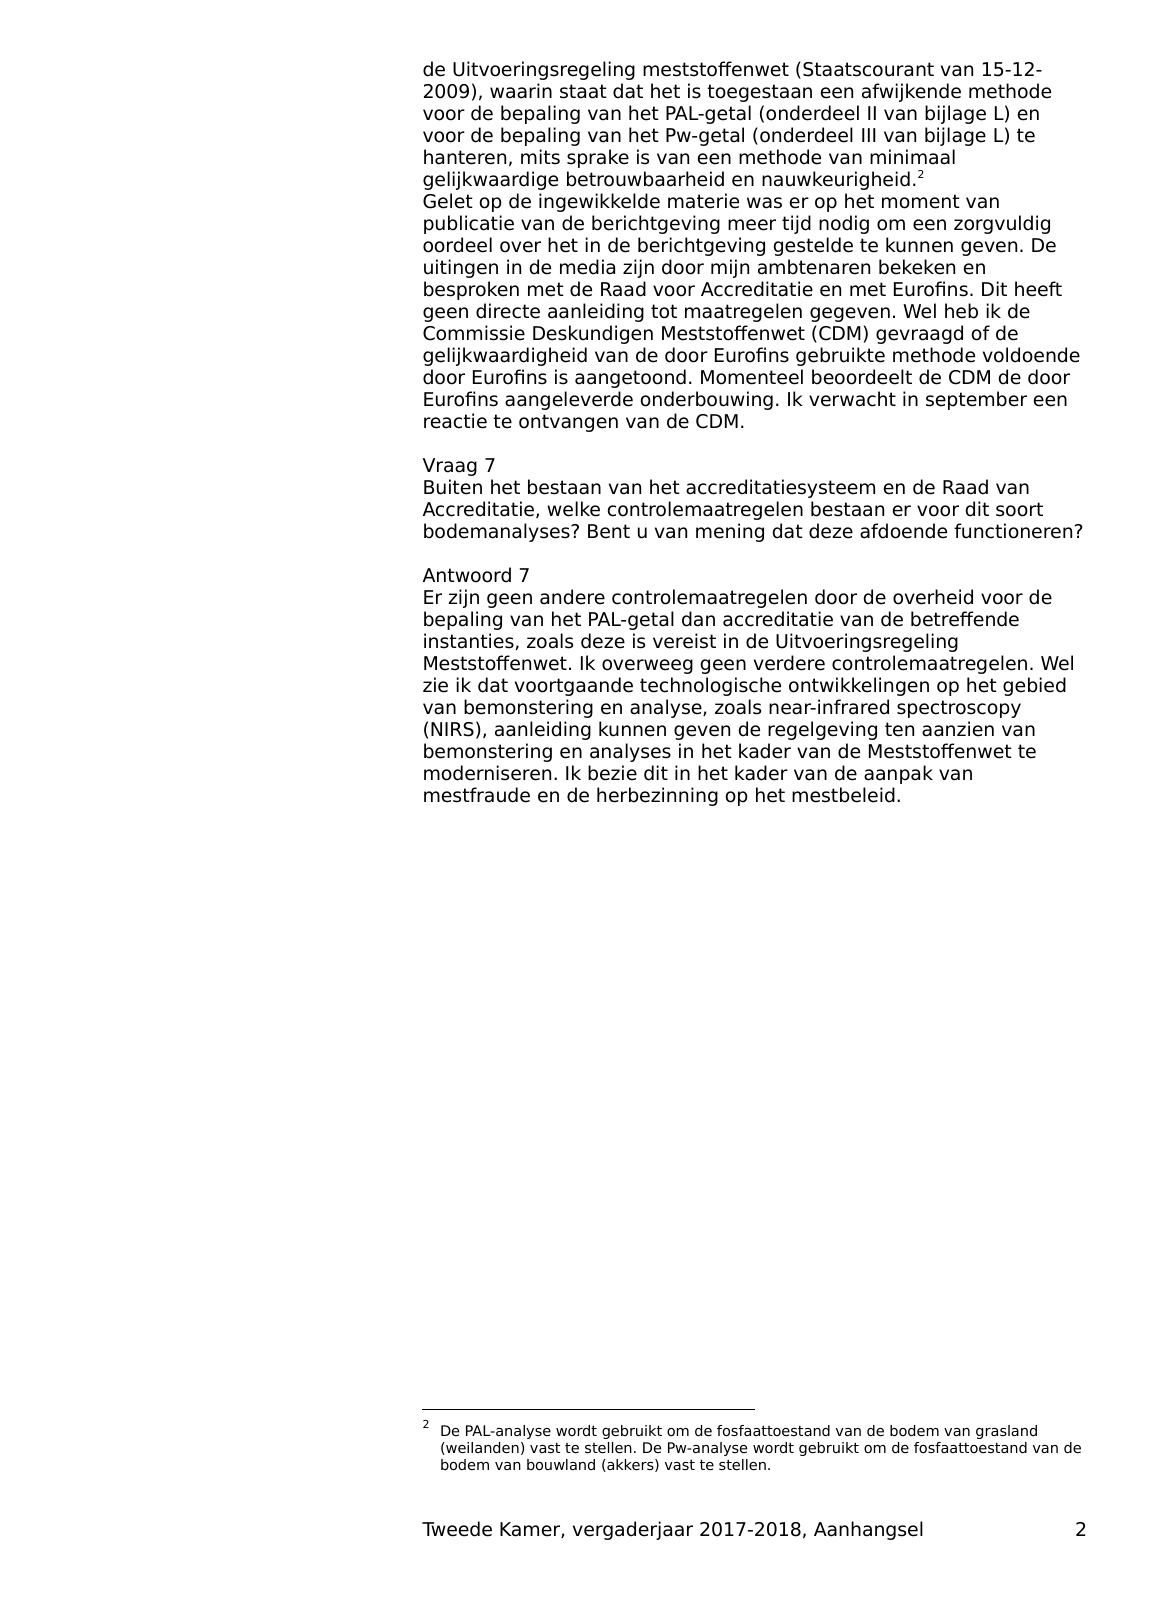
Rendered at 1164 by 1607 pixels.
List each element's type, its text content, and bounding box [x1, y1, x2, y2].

text de Uitvoeringsregeling meststoffenwet (Staatscourant van 15-12-2009), waarin staat dat het is toegestaan een afwijkende methode voor de bepaling van het PAL-getal (onderdeel II van bijlage L) en voor de bepaling van het Pw-getal (onderdeel III van bijlage L) te hanteren, mits sprake is van een methode van minimaal gelijkwaardige betrouwbaarheid en nauwkeurigheid. [422, 59, 1087, 191]
text Buiten het bestaan van het accreditatiesysteem en de Raad van Accreditatie, welke controlemaatregelen bestaan er voor dit soort bodemanalyses? Bent u van mening dat deze afdoende functioneren? [422, 477, 1087, 543]
text De PAL-analyse wordt gebruikt om de fosfaattoestand van de bodem van grasland (weilanden) vast te stellen. De Pw-analyse wordt gebruikt om de fosfaattoestand van de bodem van bouwland (akkers) vast te stellen. [422, 1418, 1087, 1474]
text Vraag 7 [422, 455, 1087, 477]
text Er zijn geen andere controlemaatregelen door de overheid voor de bepaling van het PAL-getal dan accreditatie van de betreffende instanties, zoals deze is vereist in de Uitvoeringsregeling Meststoffenwet. Ik overweeg geen verdere controlemaatregelen. Wel zie ik dat voortgaande technologische ontwikkelingen op het gebied van bemonstering en analyse, zoals near-infrared spectroscopy (NIRS), aanleiding kunnen geven de regelgeving ten aanzien van bemonstering en analyses in het kader van de Meststoffenwet te moderniseren. Ik bezie dit in het kader van de aanpak van mestfraude en de herbezinning op het mestbeleid. [422, 587, 1087, 807]
text Gelet op de ingewikkelde materie was er op het moment van publicatie van de berichtgeving meer tijd nodig om een zorgvuldig oordeel over het in de berichtgeving gestelde te kunnen geven. De uitingen in de media zijn door mijn ambtenaren bekeken en besproken met de Raad voor Accreditatie en met Eurofins. Dit heeft geen directe aanleiding tot maatregelen gegeven. Wel heb ik de Commissie Deskundigen Meststoffenwet (CDM) gevraagd of de gelijkwaardigheid van de door Eurofins gebruikte methode voldoende door Eurofins is aangetoond. Momenteel beoordeelt de CDM de door Eurofins aangeleverde onderbouwing. Ik verwacht in september een reactie te ontvangen van de CDM. [422, 191, 1087, 433]
text Antwoord 7 [422, 565, 1087, 587]
